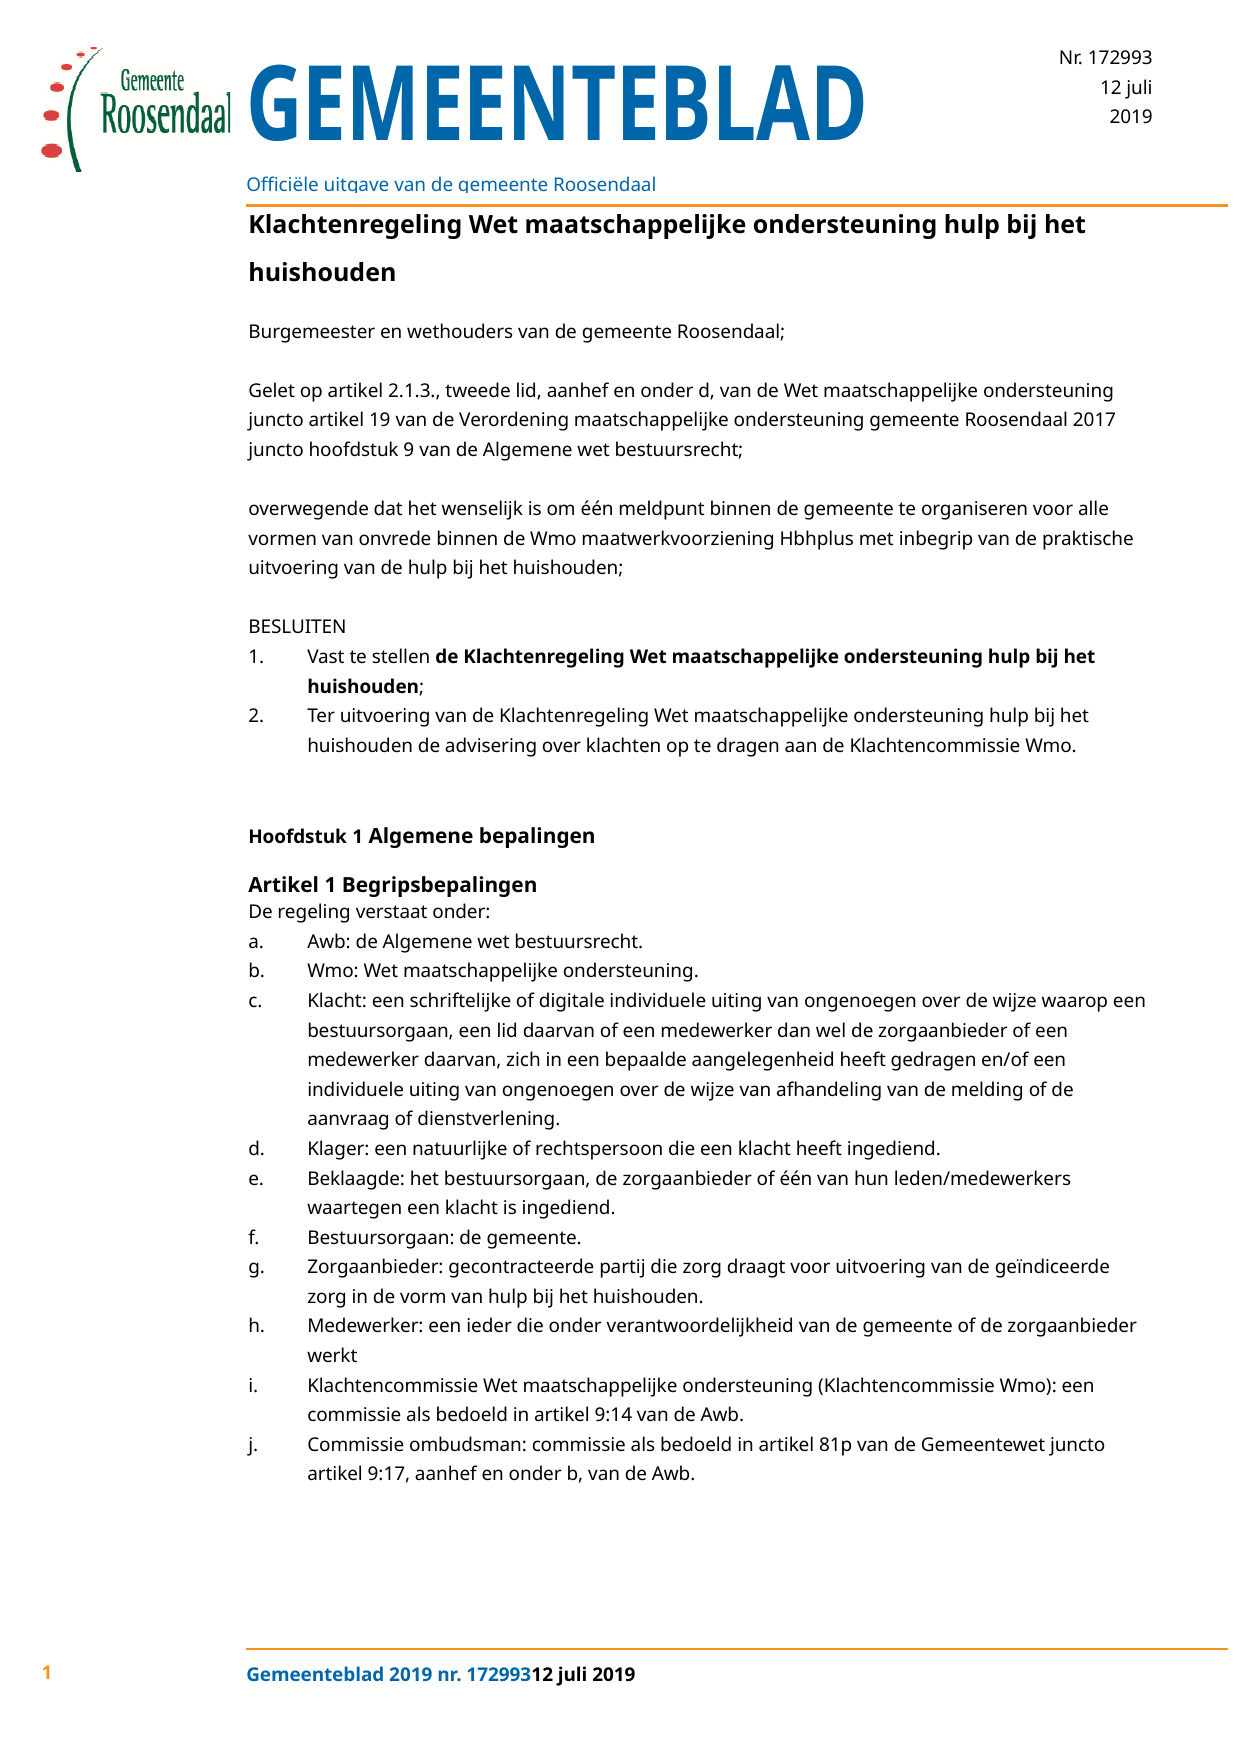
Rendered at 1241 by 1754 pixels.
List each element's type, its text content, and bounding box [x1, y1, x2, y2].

text overwegende dat het wenselijk is om één meldpunt binnen de gemeente te organiseren voor alle vormen van onvrede binnen de Wmo maatwerkvoorziening Hbhplus met inbegrip van de praktische uitvoering van de hulp bij het huishouden; [248, 495, 1152, 580]
list Klacht: een schriftelijke of digitale individuele uiting van ongenoegen over de wijze waarop een bestuursorgaan, een lid daarvan of een medewerker dan wel de zorgaanbieder of een medewerker daarvan, zich in een bepaalde aangelegenheid heeft gedragen en/of een individuele uiting van ongenoegen over de wijze van afhandeling van de melding of de aanvraag of dienstverlening. [248, 987, 1152, 1131]
list Klachtencommissie Wet maatschappelijke ondersteuning (Klachtencommissie Wmo): een commissie als bedoeld in artikel 9:14 van de Awb. [248, 1372, 1152, 1427]
list Bestuursorgaan: de gemeente. [248, 1224, 1152, 1250]
text Artikel 1 Begripsbepalingen [248, 870, 1152, 898]
text BESLUITEN [248, 614, 1152, 639]
list Medewerker: een ieder die onder verantwoordelijkheid van de gemeente of de zorgaanbieder werkt [248, 1313, 1152, 1368]
list Commissie ombudsman: commissie als bedoeld in artikel 81p van de Gemeentewet juncto artikel 9:17, aanhef en onder b, van de Awb. [248, 1431, 1152, 1486]
list Wmo: Wet maatschappelijke ondersteuning. [248, 958, 1152, 983]
list Awb: de Algemene wet bestuursrecht. [248, 928, 1152, 954]
list Vast te stellen de Klachtenregeling Wet maatschappelijke ondersteuning hulp bij het huishouden; [248, 643, 1152, 699]
picture [41, 47, 231, 172]
text Burgemeester en wethouders van de gemeente Roosendaal; [248, 318, 1152, 344]
text Hoofdstuk 1 Algemene bepalingen [248, 821, 1152, 849]
text Klachtenregeling Wet maatschappelijke ondersteuning hulp bij het huishouden [248, 207, 1152, 288]
list Zorgaanbieder: gecontracteerde partij die zorg draagt voor uitvoering van de geïndiceerde zorg in de vorm van hulp bij het huishouden. [248, 1253, 1152, 1309]
list Ter uitvoering van de Klachtenregeling Wet maatschappelijke ondersteuning hulp bij het huishouden de advisering over klachten op te dragen aan de Klachtencommissie Wmo. [248, 702, 1152, 758]
list Klager: een natuurlijke of rechtspersoon die een klacht heeft ingediend. [248, 1135, 1152, 1161]
list Beklaagde: het bestuursorgaan, de zorgaanbieder of één van hun leden/medewerkers waartegen een klacht is ingediend. [248, 1165, 1152, 1220]
text Gelet op artikel 2.1.3., tweede lid, aanhef en onder d, van de Wet maatschappelijke ondersteuning juncto artikel 19 van de Verordening maatschappelijke ondersteuning gemeente Roosendaal 2017 juncto hoofdstuk 9 van de Algemene wet bestuursrecht; [248, 377, 1152, 462]
text De regeling verstaat onder: [248, 898, 1152, 924]
